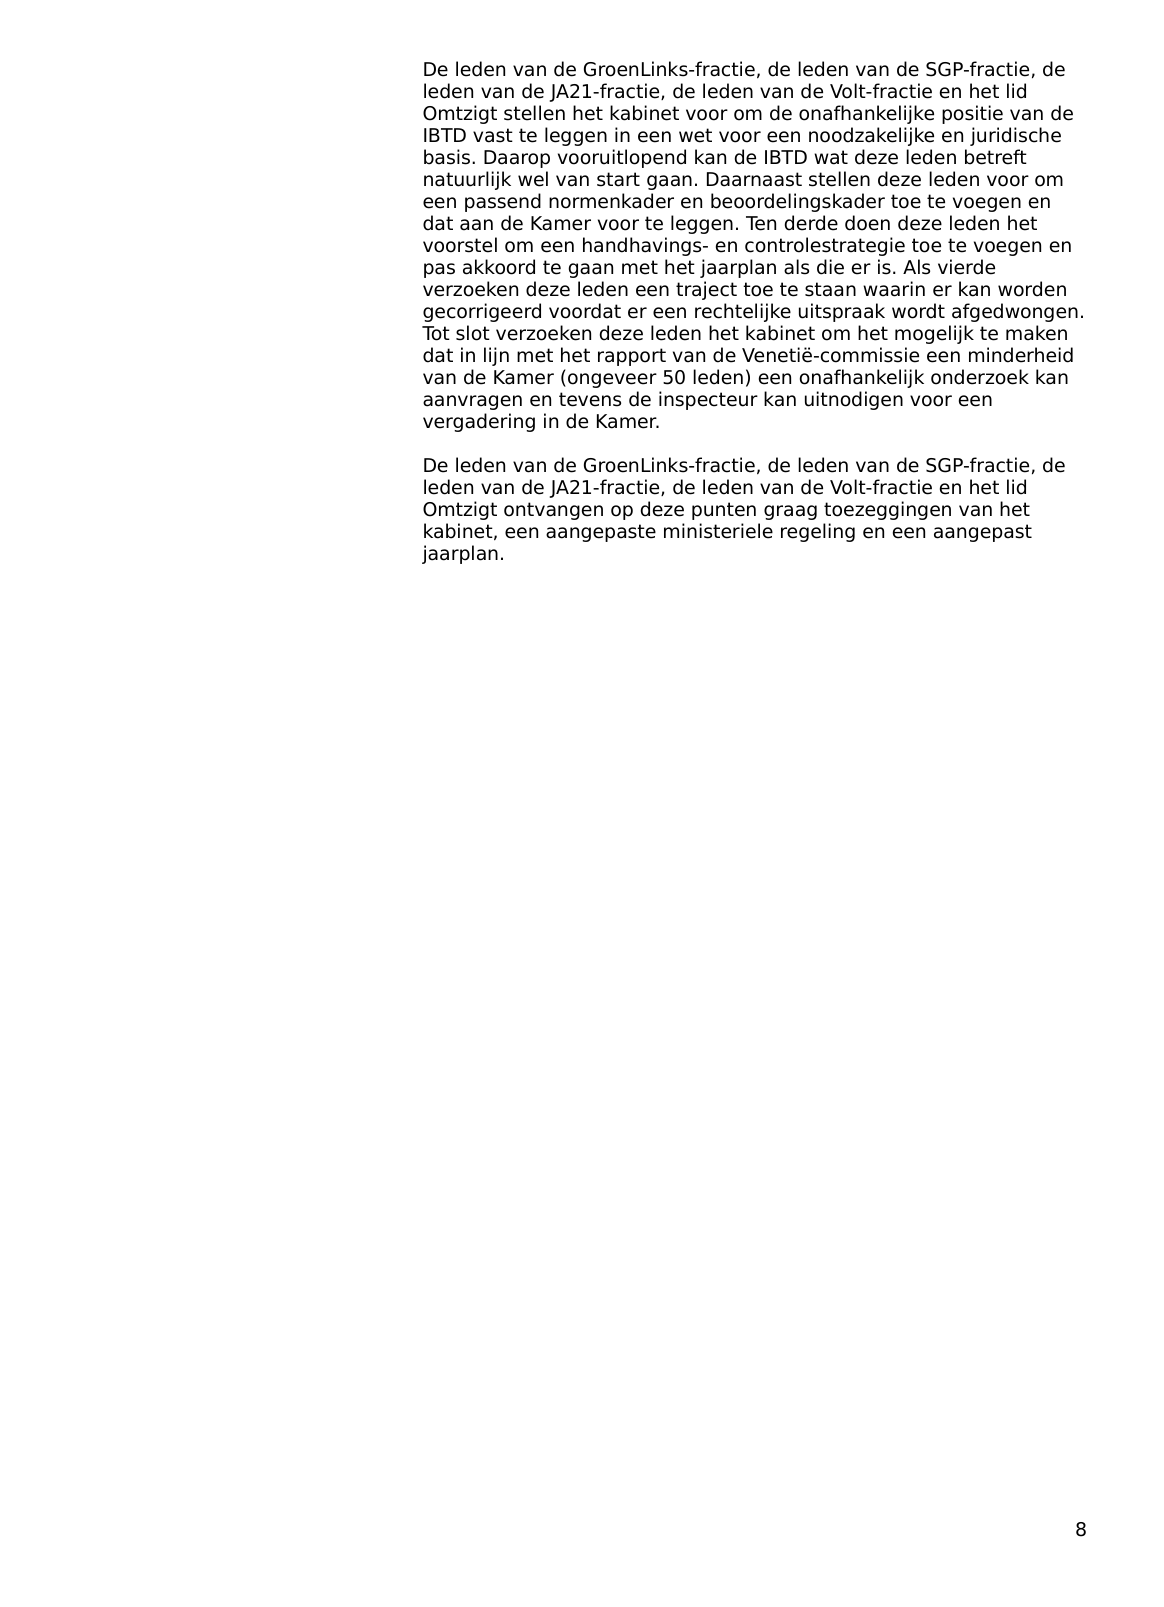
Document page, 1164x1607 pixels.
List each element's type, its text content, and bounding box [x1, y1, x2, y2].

text De leden van de GroenLinks-fractie, de leden van de SGP-fractie, de leden van de JA21-fractie, de leden van de Volt-fractie en het lid Omtzigt stellen het kabinet voor om de onafhankelijke positie van de IBTD vast te leggen in een wet voor een noodzakelijke en juridische basis. Daarop vooruitlopend kan de IBTD wat deze leden betreft natuurlijk wel van start gaan. Daarnaast stellen deze leden voor om een passend normenkader en beoordelingskader toe te voegen en dat aan de Kamer voor te leggen. Ten derde doen deze leden het voorstel om een handhavings- en controlestrategie toe te voegen en pas akkoord te gaan met het jaarplan als die er is. Als vierde verzoeken deze leden een traject toe te staan waarin er kan worden gecorrigeerd voordat er een rechtelijke uitspraak wordt afgedwongen. [422, 59, 1087, 323]
text Tot slot verzoeken deze leden het kabinet om het mogelijk te maken dat in lijn met het rapport van de Venetië-commissie een minderheid van de Kamer (ongeveer 50 leden) een onafhankelijk onderzoek kan aanvragen en tevens de inspecteur kan uitnodigen voor een vergadering in de Kamer. [422, 323, 1087, 433]
text De leden van de GroenLinks-fractie, de leden van de SGP-fractie, de leden van de JA21-fractie, de leden van de Volt-fractie en het lid Omtzigt ontvangen op deze punten graag toezeggingen van het kabinet, een aangepaste ministeriele regeling en een aangepast jaarplan. [422, 455, 1087, 565]
